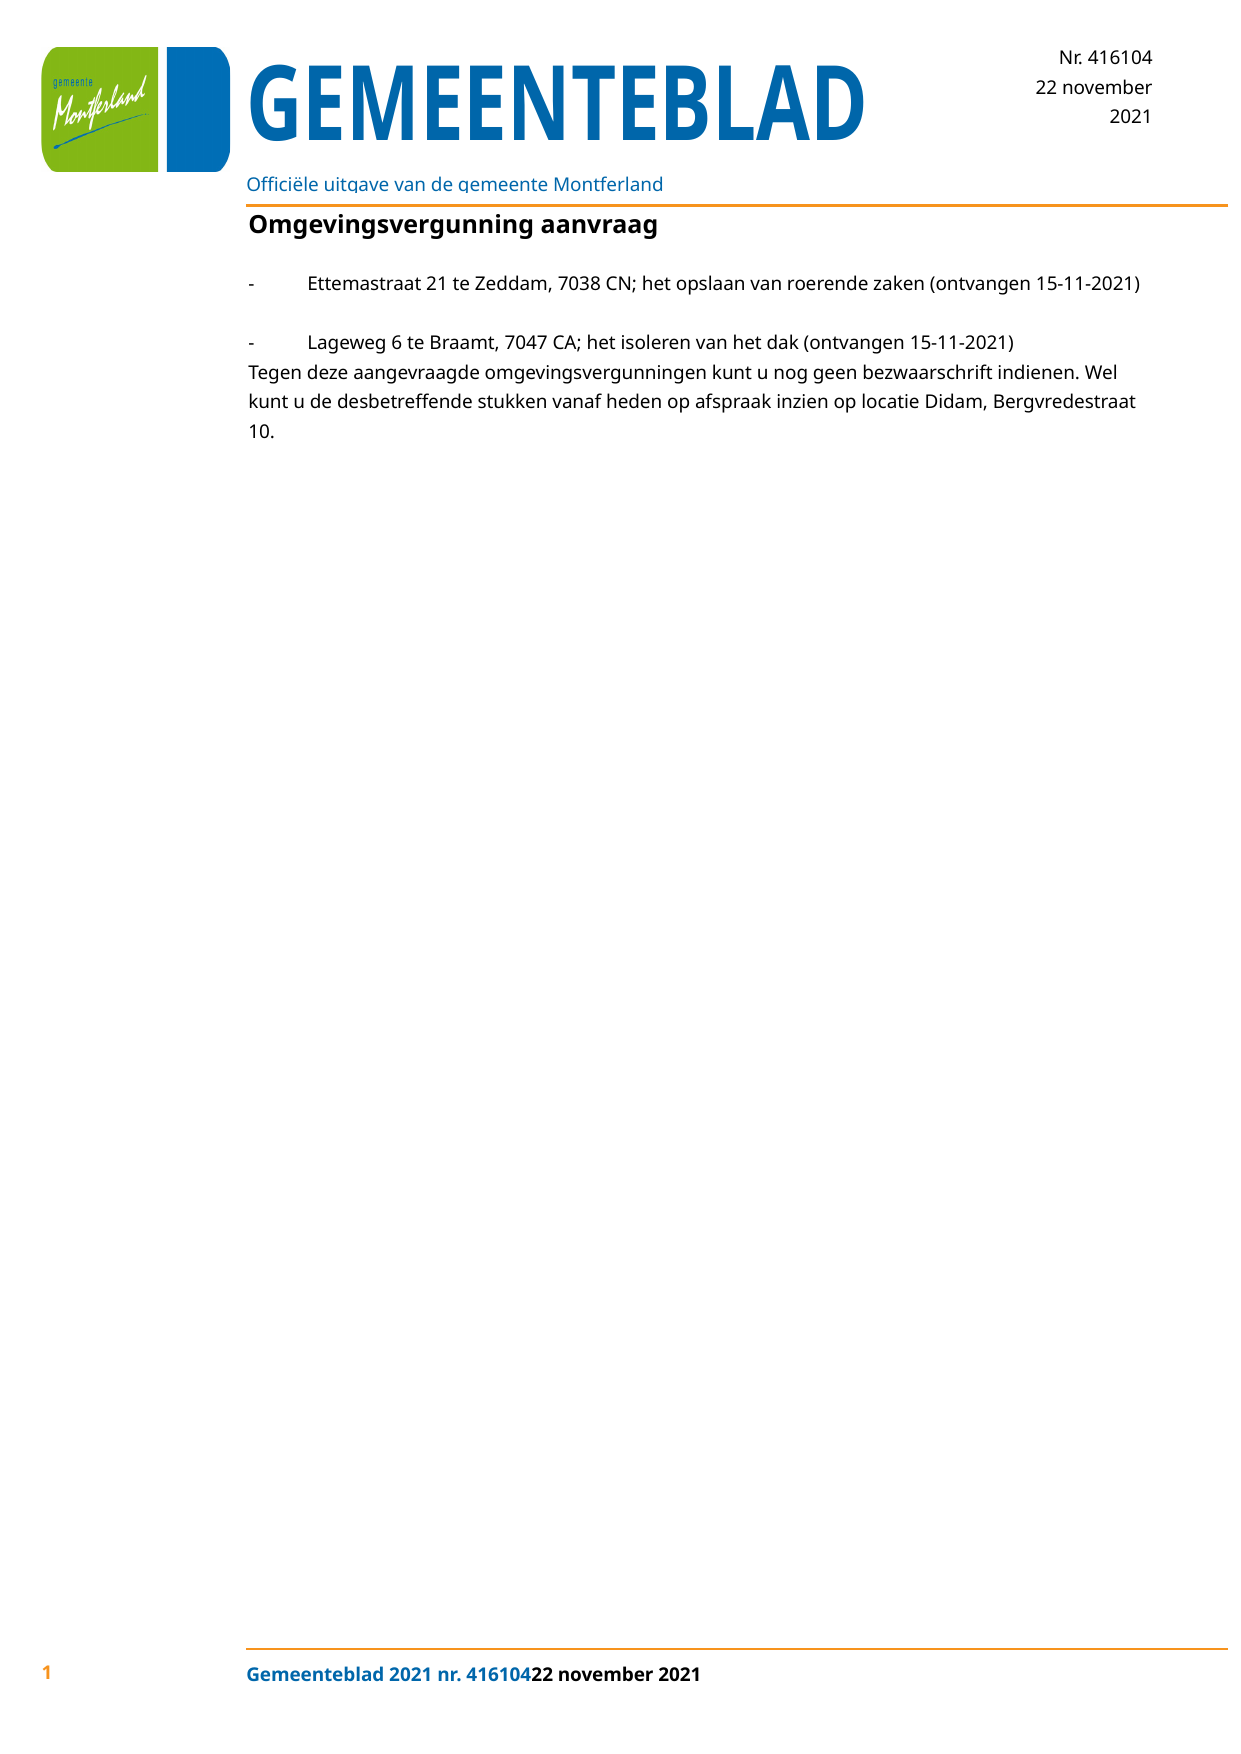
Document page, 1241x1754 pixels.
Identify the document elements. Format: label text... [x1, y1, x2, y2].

list Ettemastraat 21 te Zeddam, 7038 CN; het opslaan van roerende zaken (ontvangen 15-11-2021) [248, 270, 1152, 296]
picture [41, 47, 231, 172]
list Lageweg 6 te Braamt, 7047 CA; het isoleren van het dak (ontvangen 15-11-2021) [248, 329, 1152, 355]
text Tegen deze aangevraagde omgevingsvergunningen kunt u nog geen bezwaarschrift indienen. Wel kunt u de desbetreffende stukken vanaf heden op afspraak inzien op locatie Didam, Bergvredestraat 10. [248, 359, 1152, 444]
text Omgevingsvergunning aanvraag [248, 207, 1152, 241]
